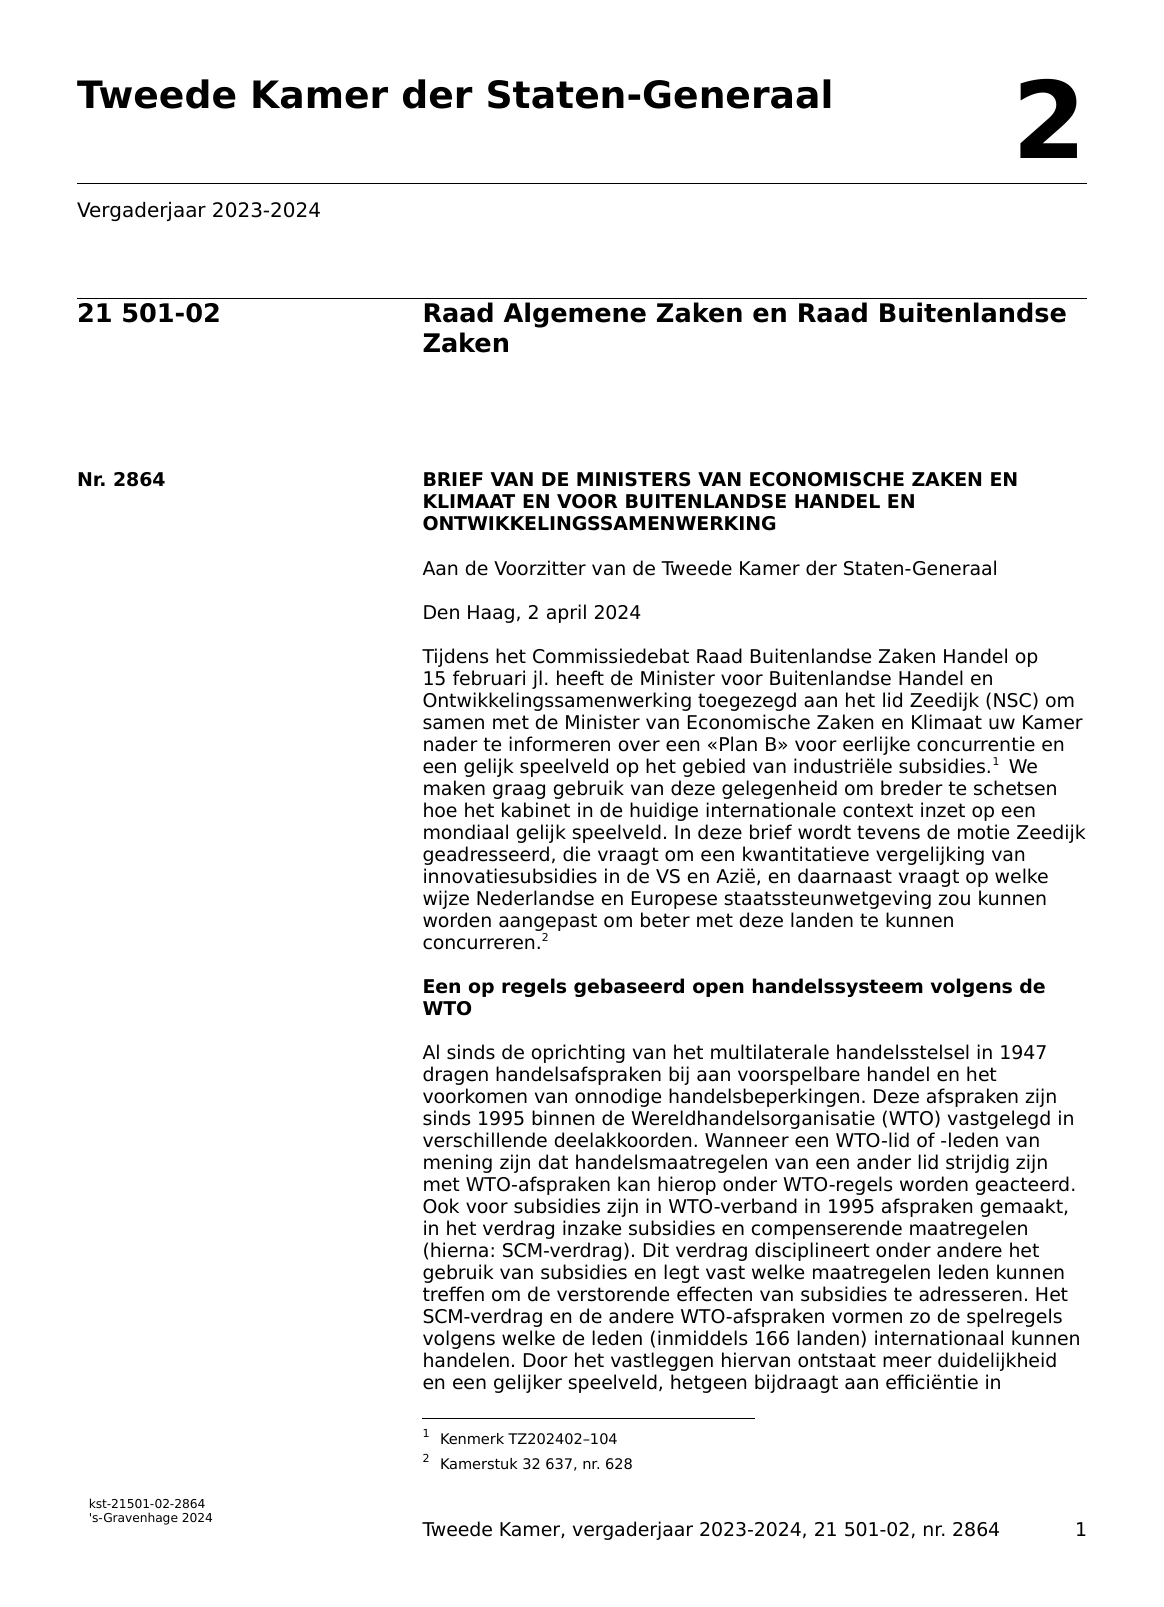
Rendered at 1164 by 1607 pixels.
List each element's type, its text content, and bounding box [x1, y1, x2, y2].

table_header 2 [886, 59, 1087, 183]
text Kamerstuk 32 637, nr. 628 [422, 1452, 1087, 1474]
text Tijdens het Commissiedebat Raad Buitenlandse Zaken Handel op 15 februari jl. heeft de Minister voor Buitenlandse Handel en Ontwikkelingssamenwerking toegezegd aan het lid Zeedijk (NSC) om samen met de Minister van Economische Zaken en Klimaat uw Kamer nader te informeren over een «Plan B» voor eerlijke concurrentie en een gelijk speelveld op het gebied van industriële subsidies. We maken graag gebruik van deze gelegenheid om breder te schetsen hoe het kabinet in de huidige internationale context inzet op een mondiaal gelijk speelveld. In deze brief wordt tevens de motie Zeedijk geadresseerd, die vraagt om een kwantitatieve vergelijking van innovatiesubsidies in de VS en Azië, en daarnaast vraagt op welke wijze Nederlandse en Europese staatssteunwetgeving zou kunnen worden aangepast om beter met deze landen te kunnen concurreren. [422, 646, 1087, 953]
text Al sinds de oprichting van het multilaterale handelsstelsel in 1947 dragen handelsafspraken bij aan voorspelbare handel en het voorkomen van onnodige handelsbeperkingen. Deze afspraken zijn sinds 1995 binnen de Wereldhandelsorganisatie (WTO) vastgelegd in verschillende deelakkoorden. Wanneer een WTO-lid of -leden van mening zijn dat handelsmaatregelen van een ander lid strijdig zijn met WTO-afspraken kan hierop onder WTO-regels worden geacteerd. Ook voor subsidies zijn in WTO-verband in 1995 afspraken gemaakt, in het verdrag inzake subsidies en compenserende maatregelen (hierna: SCM-verdrag). Dit verdrag disciplineert onder andere het gebruik van subsidies en legt vast welke maatregelen leden kunnen treffen om de verstorende effecten van subsidies te adresseren. Het SCM-verdrag en de andere WTO-afspraken vormen zo de spelregels volgens welke de leden (inmiddels 166 landen) internationaal kunnen handelen. Door het vastleggen hiervan ontstaat meer duidelijkheid en een gelijker speelveld, hetgeen bijdraagt aan efficiëntie in [422, 1042, 1087, 1393]
text kst-21501-02-2864 [88, 1497, 323, 1511]
text 's-Gravenhage 2024 [88, 1511, 323, 1525]
subtitle Nr. 2864 BRIEF VAN DE MINISTERS VAN ECONOMISCHE ZAKEN EN KLIMAAT EN VOOR BUITENLANDSE HANDEL EN ONTWIKKELINGSSAMENWERKING [77, 469, 1087, 535]
subtitle 21 501-02 Raad Algemene Zaken en Raad Buitenlandse Zaken [77, 299, 1087, 358]
subtitle Een op regels gebaseerd open handelssysteem volgens de WTO [422, 976, 1087, 1020]
table_header Tweede Kamer der Staten-Generaal [77, 59, 886, 183]
table_cell Vergaderjaar 2023-2024 [77, 184, 1087, 298]
text Den Haag, 2 april 2024 [422, 602, 1087, 624]
text Aan de Voorzitter van de Tweede Kamer der Staten-Generaal [422, 557, 1087, 579]
text Kenmerk TZ202402–104 [422, 1427, 1087, 1449]
